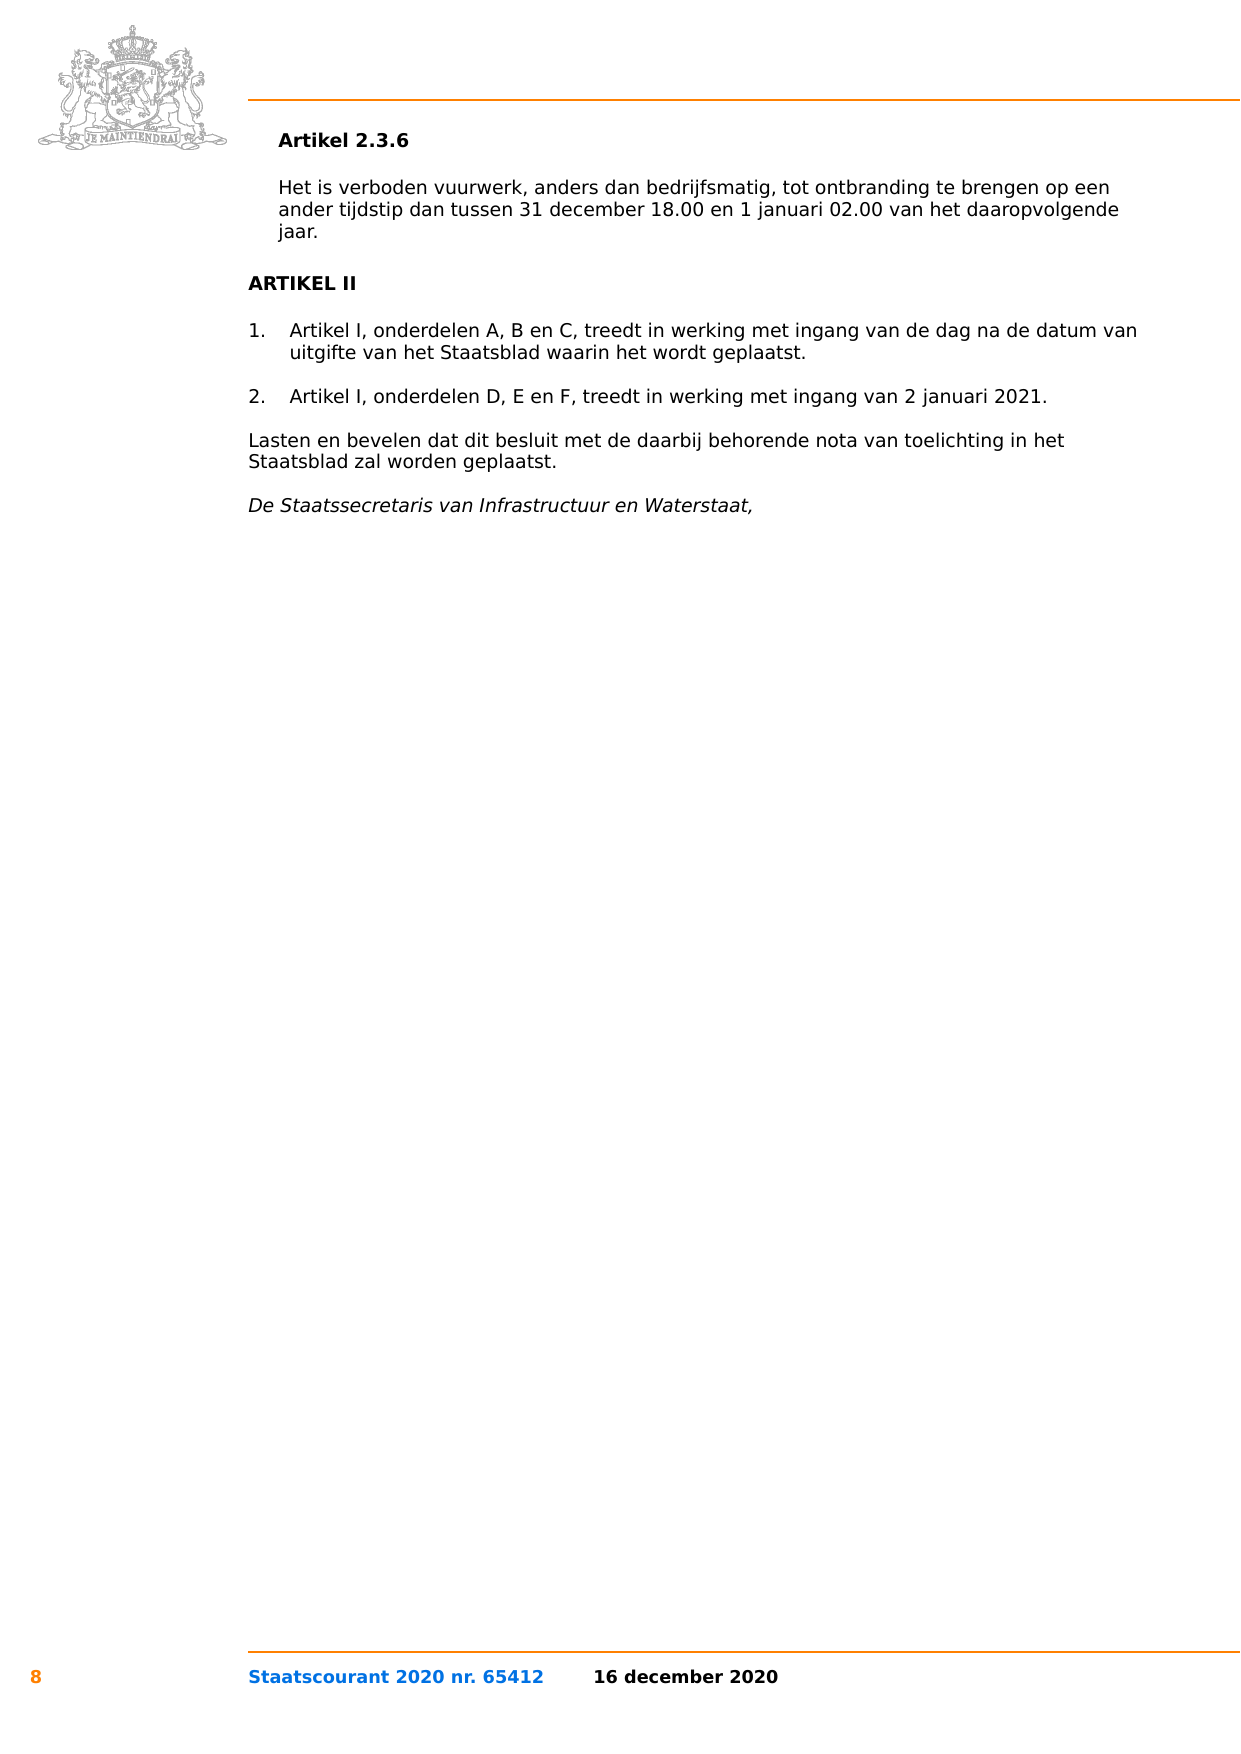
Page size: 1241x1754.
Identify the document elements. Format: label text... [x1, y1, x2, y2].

text De Staatssecretaris van Infrastructuur en Waterstaat, [248, 495, 1163, 517]
subtitle ARTIKEL II [248, 273, 1163, 295]
text Lasten en bevelen dat dit besluit met de daarbij behorende nota van toelichting in het Staatsblad zal worden geplaatst. [248, 429, 1163, 473]
picture [38, 25, 227, 150]
subtitle Artikel 2.3.6 [278, 130, 1163, 152]
text 2. Artikel I, onderdelen D, E en F, treedt in werking met ingang van 2 januari 2021. [248, 386, 1163, 408]
text Het is verboden vuurwerk, anders dan bedrijfsmatig, tot ontbranding te brengen op een ander tijdstip dan tussen 31 december 18.00 en 1 januari 02.00 van het daaropvolgende jaar. [278, 177, 1163, 243]
text 1. Artikel I, onderdelen A, B en C, treedt in werking met ingang van de dag na de datum van uitgifte van het Staatsblad waarin het wordt geplaatst. [248, 320, 1163, 364]
